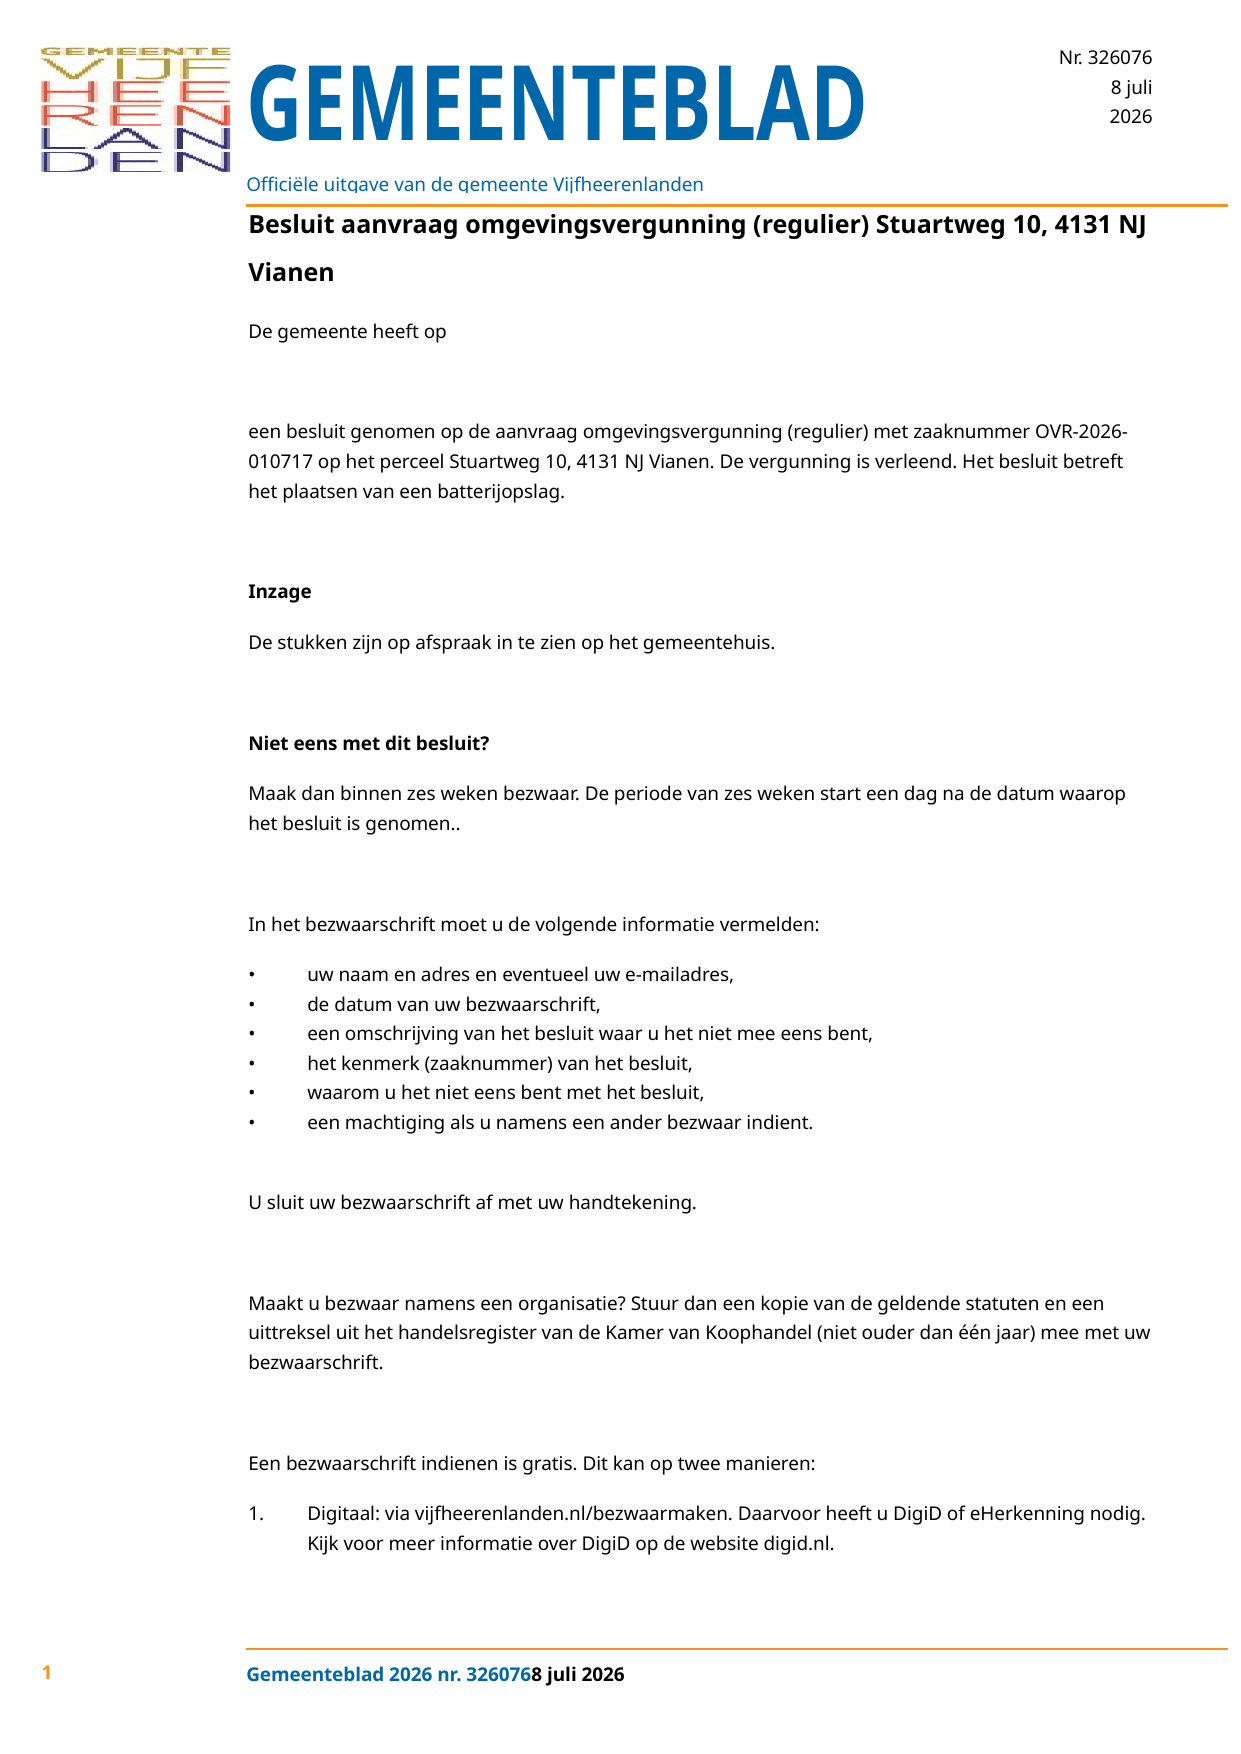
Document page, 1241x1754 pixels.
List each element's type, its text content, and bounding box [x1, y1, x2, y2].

text een besluit genomen op de aanvraag omgevingsvergunning (regulier) met zaaknummer OVR-2026-010717 op het perceel Stuartweg 10, 4131 NJ Vianen. De vergunning is verleend. Het besluit betreft het plaatsen van een batterijopslag. [248, 419, 1152, 504]
list het kenmerk (zaaknummer) van het besluit, [248, 1050, 1152, 1076]
text Maakt u bezwaar namens een organisatie? Stuur dan een kopie van de geldende statuten en een uittreksel uit het handelsregister van de Kamer van Koophandel (niet ouder dan één jaar) mee met uw bezwaarschrift. [248, 1290, 1152, 1375]
text Maak dan binnen zes weken bezwaar. De periode van zes weken start een dag na de datum waarop het besluit is genomen.. [248, 780, 1152, 836]
text U sluit uw bezwaarschrift af met uw handtekening. [248, 1189, 1152, 1215]
list de datum van uw bezwaarschrift, [248, 991, 1152, 1017]
list een omschrijving van het besluit waar u het niet mee eens bent, [248, 1020, 1152, 1046]
text Niet eens met dit besluit? [248, 730, 1152, 756]
text In het bezwaarschrift moet u de volgende informatie vermelden: [248, 911, 1152, 937]
text De stukken zijn op afspraak in te zien op het gemeentehuis. [248, 629, 1152, 655]
text De gemeente heeft op [248, 318, 1152, 344]
list uw naam en adres en eventueel uw e-mailadres, [248, 961, 1152, 987]
list waarom u het niet eens bent met het besluit, [248, 1079, 1152, 1105]
list Digitaal: via vijfheerenlanden.nl/bezwaarmaken. Daarvoor heeft u DigiD of eHerkenning nodig. Kijk voor meer informatie over DigiD op de website digid.nl. [248, 1500, 1152, 1556]
picture [41, 47, 231, 172]
text Inzage [248, 579, 1152, 604]
text Een bezwaarschrift indienen is gratis. Dit kan op twee manieren: [248, 1450, 1152, 1476]
text Besluit aanvraag omgevingsvergunning (regulier) Stuartweg 10, 4131 NJ Vianen [248, 207, 1152, 288]
list een machtiging als u namens een ander bezwaar indient. [248, 1109, 1152, 1135]
